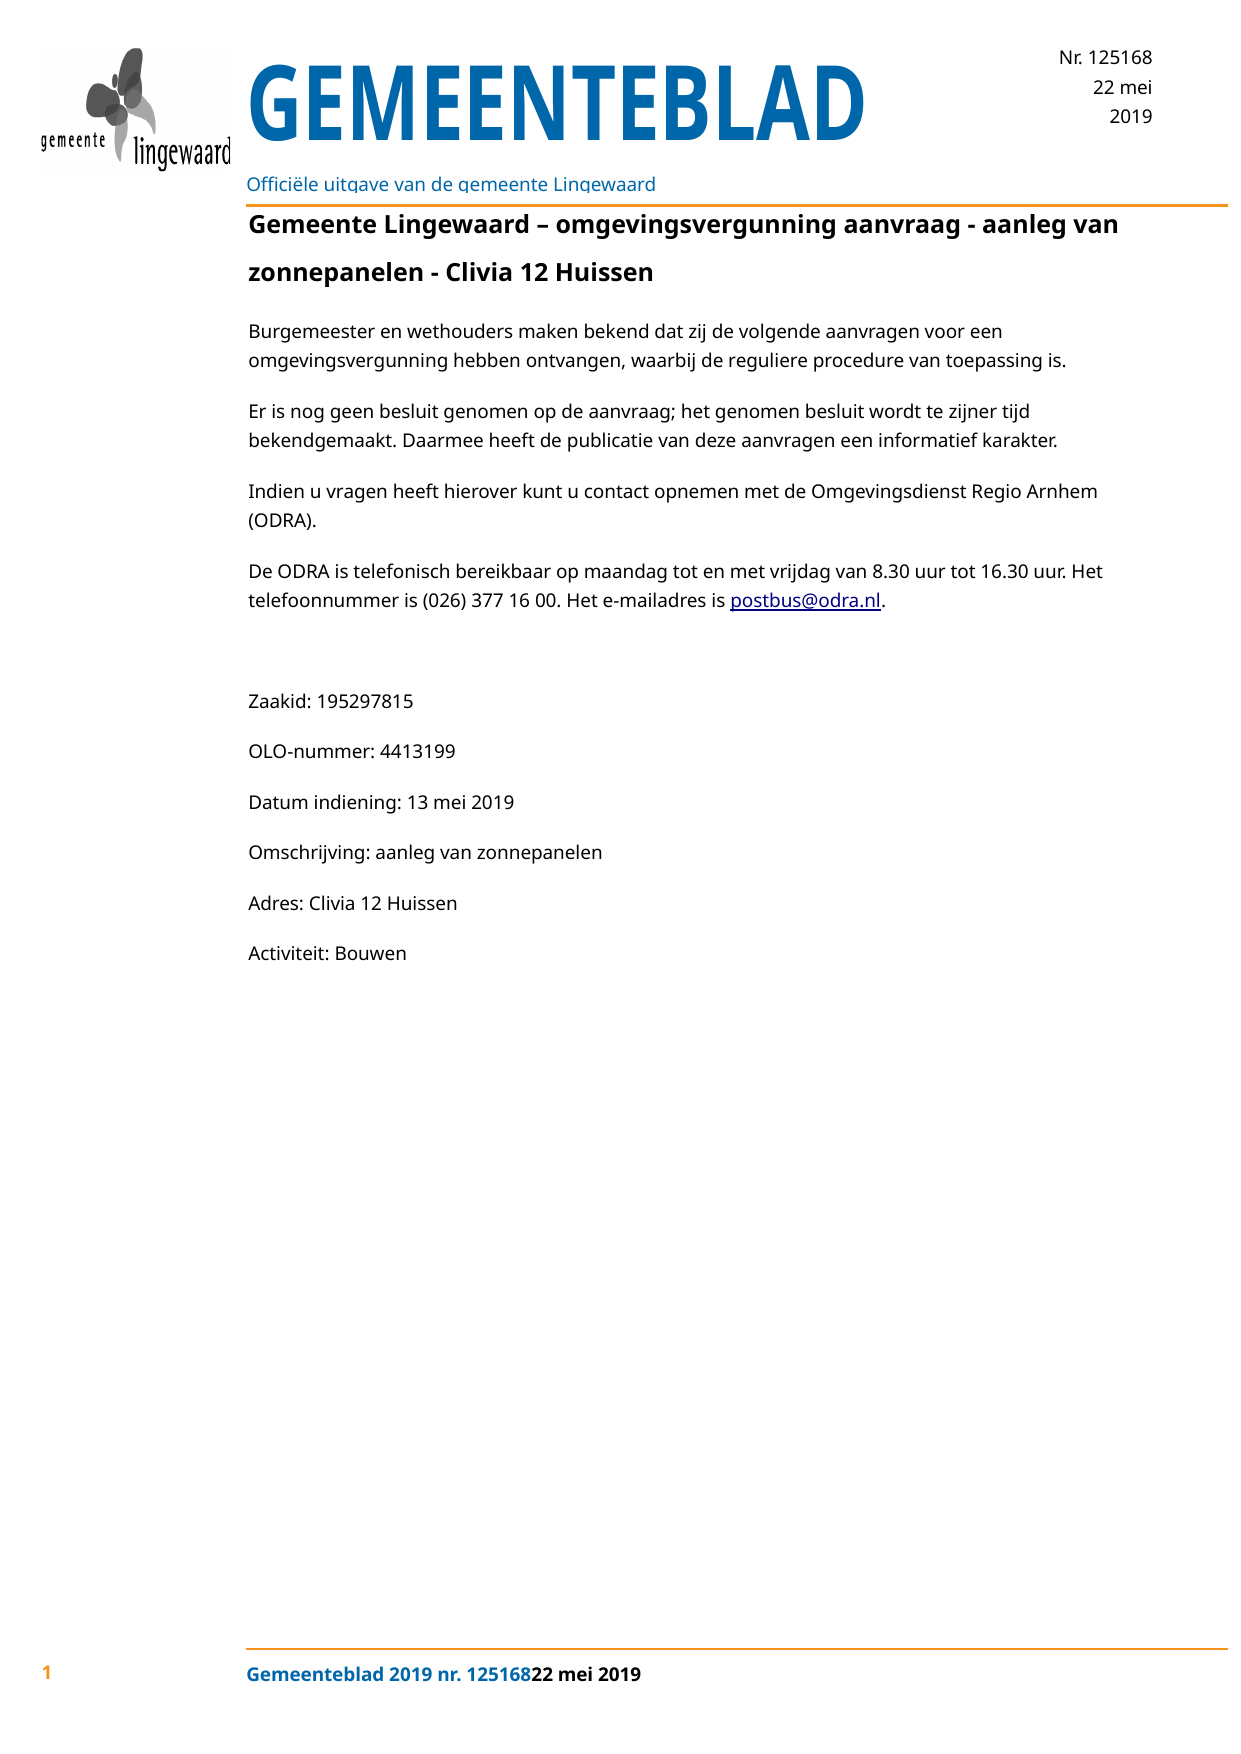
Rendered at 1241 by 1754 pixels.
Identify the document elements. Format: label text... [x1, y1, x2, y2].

text Datum indiening: 13 mei 2019 [248, 789, 1152, 815]
picture [41, 47, 231, 172]
text Burgemeester en wethouders maken bekend dat zij de volgende aanvragen voor een omgevingsvergunning hebben ontvangen, waarbij de reguliere procedure van toepassing is. [248, 318, 1152, 373]
text Indien u vragen heeft hierover kunt u contact opnemen met de Omgevingsdienst Regio Arnhem (ODRA). [248, 478, 1152, 533]
text De ODRA is telefonisch bereikbaar op maandag tot en met vrijdag van 8.30 uur tot 16.30 uur. Het telefoonnummer is (026) 377 16 00. Het e-mailadres is postbus@odra.nl. [248, 558, 1152, 613]
text OLO-nummer: 4413199 [248, 739, 1152, 764]
text Omschrijving: aanleg van zonnepanelen [248, 839, 1152, 865]
text Zaakid: 195297815 [248, 688, 1152, 714]
text Er is nog geen besluit genomen op de aanvraag; het genomen besluit wordt te zijner tijd bekendgemaakt. Daarmee heeft de publicatie van deze aanvragen een informatief karakter. [248, 398, 1152, 453]
text Adres: Clivia 12 Huissen [248, 890, 1152, 916]
text Gemeente Lingewaard – omgevingsvergunning aanvraag - aanleg van zonnepanelen - Clivia 12 Huissen [248, 207, 1152, 288]
text Activiteit: Bouwen [248, 940, 1152, 966]
